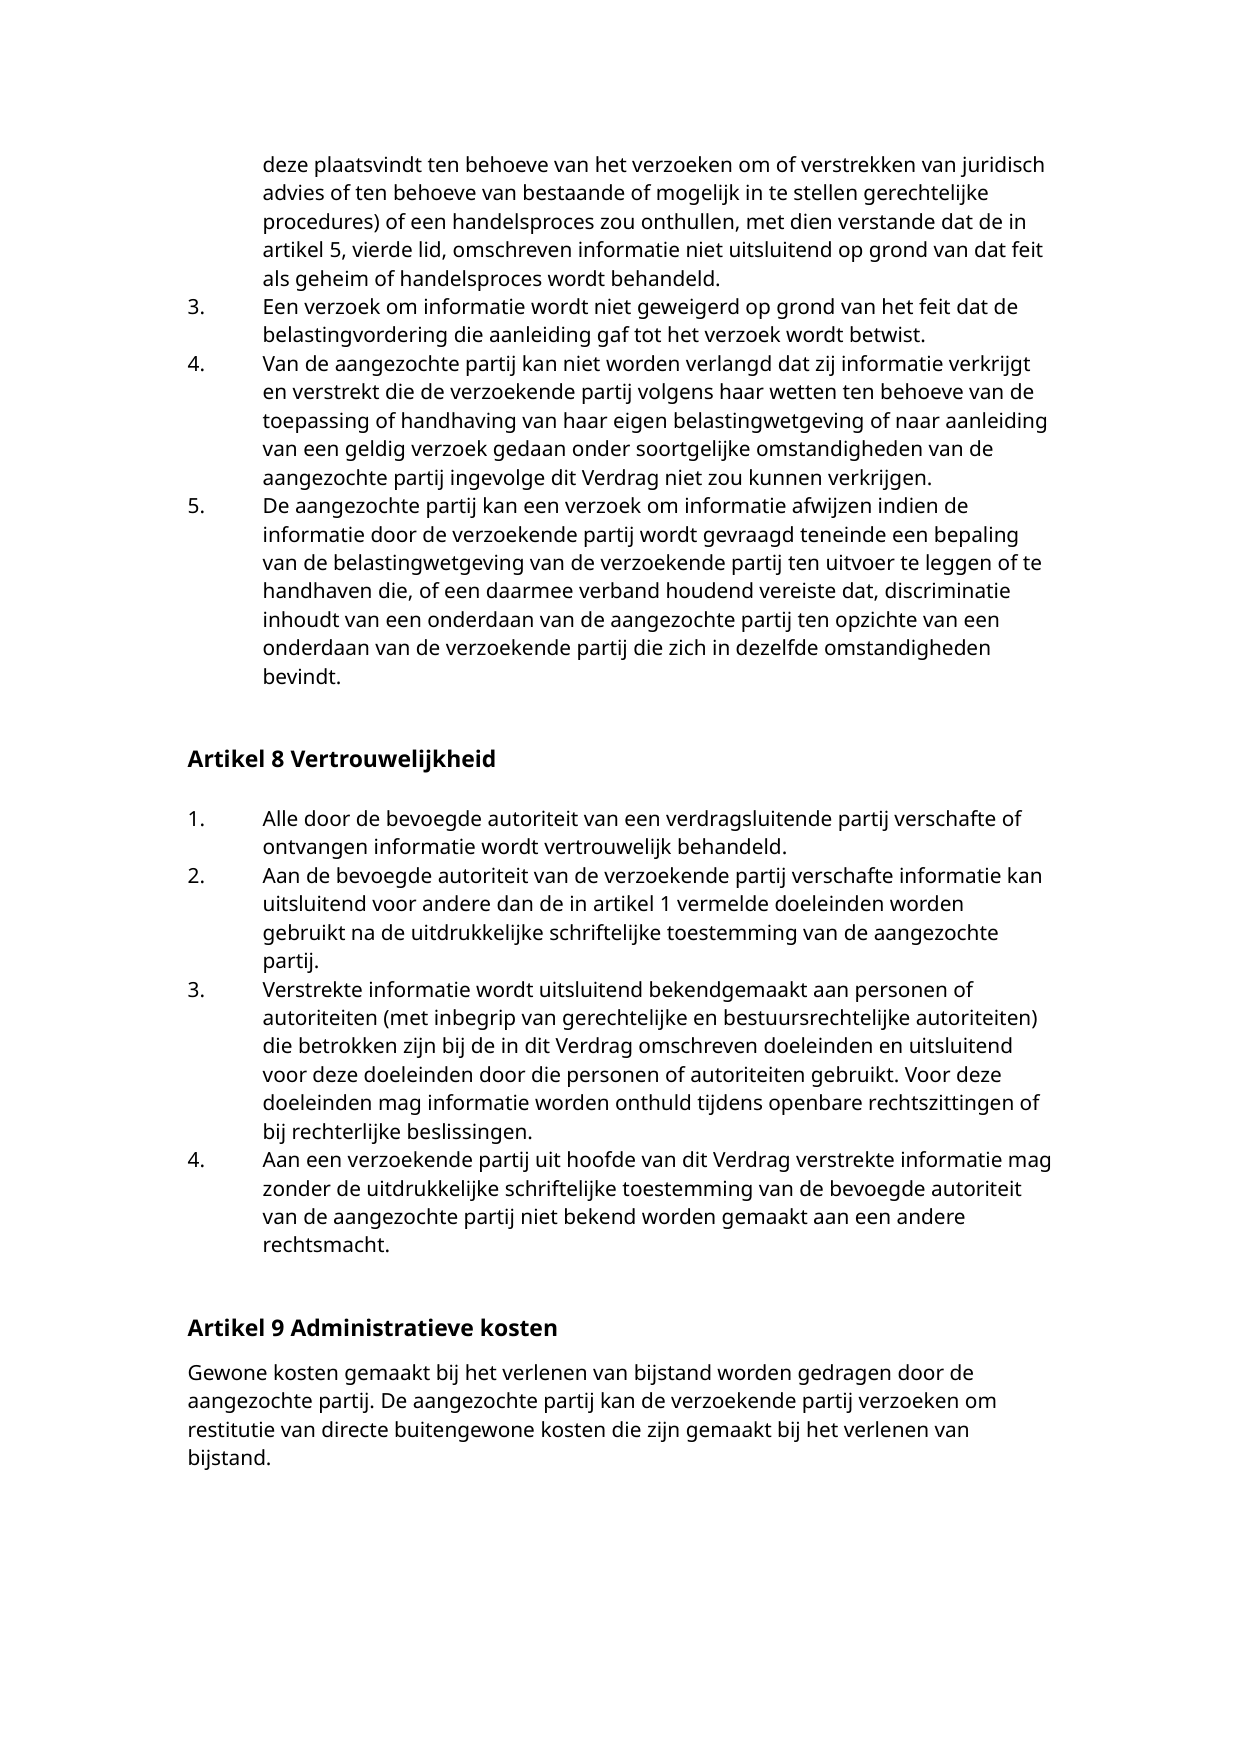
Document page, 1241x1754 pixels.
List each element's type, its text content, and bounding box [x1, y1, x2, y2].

subtitle Artikel 8 Vertrouwelijkheid [187, 743, 1053, 774]
text Gewone kosten gemaakt bij het verlenen van bijstand worden gedragen door de aangezochte partij. De aangezochte partij kan de verzoekende partij verzoeken om restitutie van directe buitengewone kosten die zijn gemaakt bij het verlenen van bijstand. [187, 1358, 1053, 1472]
list Verstrekte informatie wordt uitsluitend bekendgemaakt aan personen of autoriteiten (met inbegrip van gerechtelijke en bestuursrechtelijke autoriteiten) die betrokken zijn bij de in dit Verdrag omschreven doeleinden en uitsluitend voor deze doeleinden door die personen of autoriteiten gebruikt. Voor deze doeleinden mag informatie worden onthuld tijdens openbare rechtszittingen of bij rechterlijke beslissingen. [187, 975, 1053, 1145]
subtitle Artikel 9 Administratieve kosten [187, 1312, 1053, 1343]
list Aan een verzoekende partij uit hoofde van dit Verdrag verstrekte informatie mag zonder de uitdrukkelijke schriftelijke toestemming van de bevoegde autoriteit van de aangezochte partij niet bekend worden gemaakt aan een andere rechtsmacht. [187, 1145, 1053, 1259]
list Een verzoek om informatie wordt niet geweigerd op grond van het feit dat de belastingvordering die aanleiding gaf tot het verzoek wordt betwist. [187, 292, 1053, 349]
list Alle door de bevoegde autoriteit van een verdragsluitende partij verschafte of ontvangen informatie wordt vertrouwelijk behandeld. [187, 804, 1053, 861]
list Van de aangezochte partij kan niet worden verlangd dat zij informatie verkrijgt en verstrekt die de verzoekende partij volgens haar wetten ten behoeve van de toepassing of handhaving van haar eigen belastingwetgeving of naar aanleiding van een geldig verzoek gedaan onder soortgelijke omstandigheden van de aangezochte partij ingevolge dit Verdrag niet zou kunnen verkrijgen. [187, 349, 1053, 491]
list De aangezochte partij kan een verzoek om informatie afwijzen indien de informatie door de verzoekende partij wordt gevraagd teneinde een bepaling van de belastingwetgeving van de verzoekende partij ten uitvoer te leggen of te handhaven die, of een daarmee verband houdend vereiste dat, discriminatie inhoudt van een onderdaan van de aangezochte partij ten opzichte van een onderdaan van de verzoekende partij die zich in dezelfde omstandigheden bevindt. [187, 491, 1053, 690]
list deze plaatsvindt ten behoeve van het verzoeken om of verstrekken van juridisch advies of ten behoeve van bestaande of mogelijk in te stellen gerechtelijke procedures) of een handelsproces zou onthullen, met dien verstande dat de in artikel 5, vierde lid, omschreven informatie niet uitsluitend op grond van dat feit als geheim of handelsproces wordt behandeld. [187, 150, 1053, 292]
list Aan de bevoegde autoriteit van de verzoekende partij verschafte informatie kan uitsluitend voor andere dan de in artikel 1 vermelde doeleinden worden gebruikt na de uitdrukkelijke schriftelijke toestemming van de aangezochte partij. [187, 861, 1053, 975]
